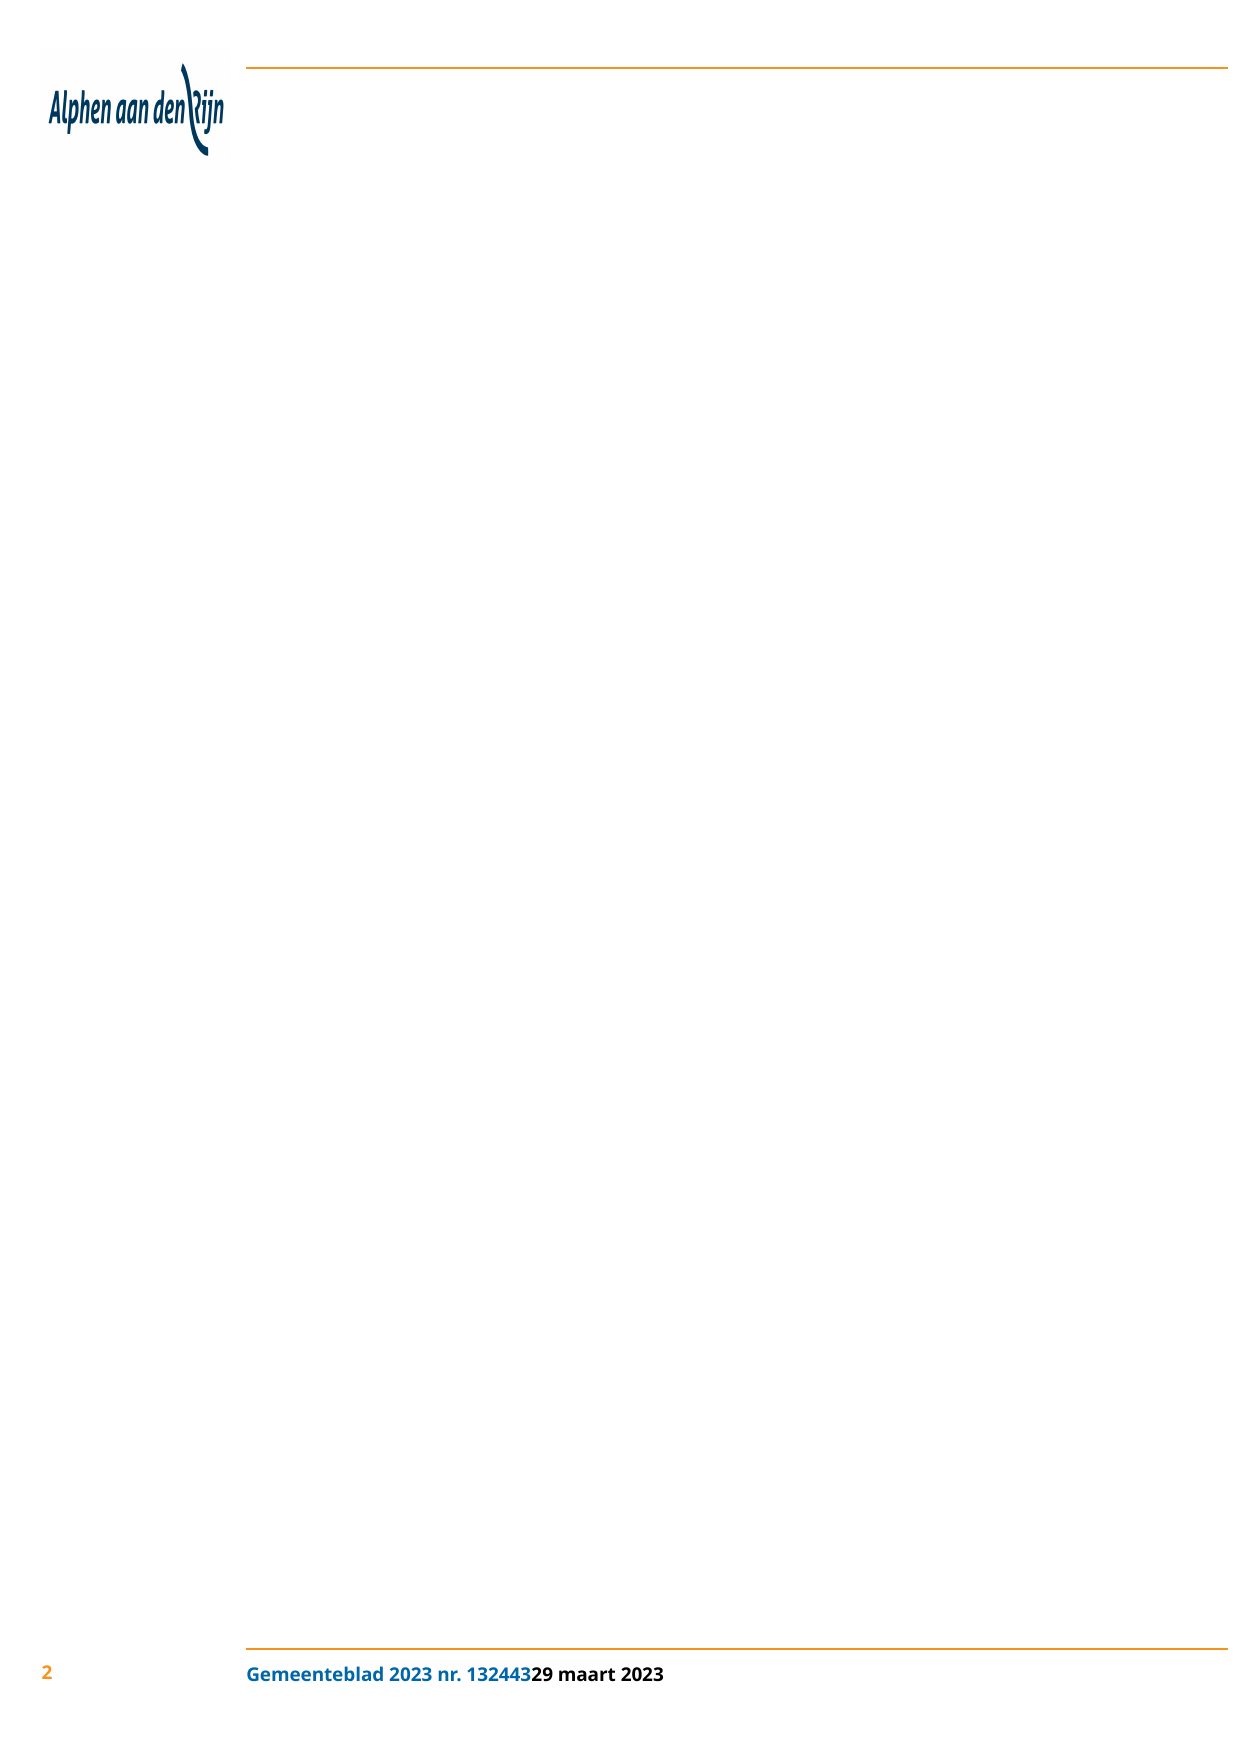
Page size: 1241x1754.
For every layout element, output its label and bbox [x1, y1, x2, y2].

picture [41, 47, 231, 172]
